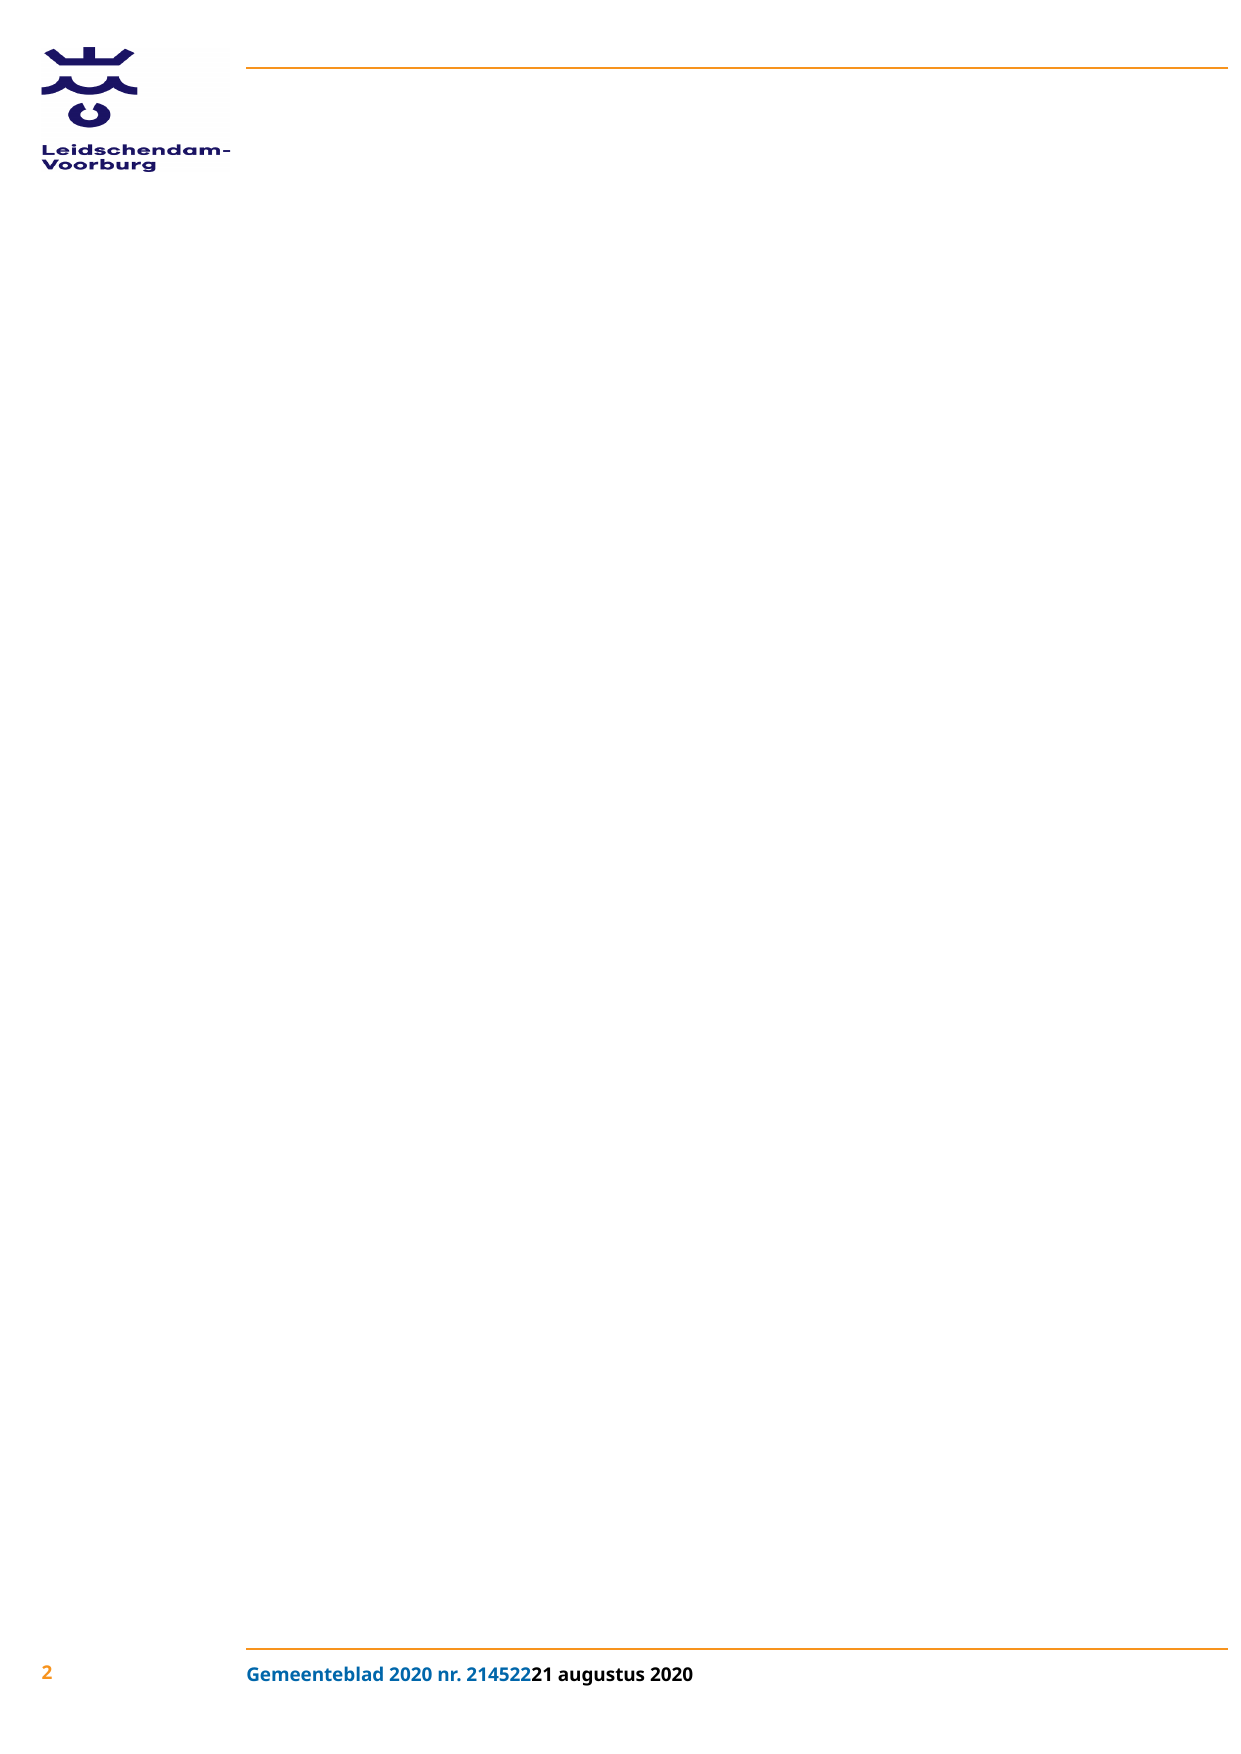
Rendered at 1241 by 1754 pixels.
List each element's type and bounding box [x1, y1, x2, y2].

picture [41, 47, 231, 172]
